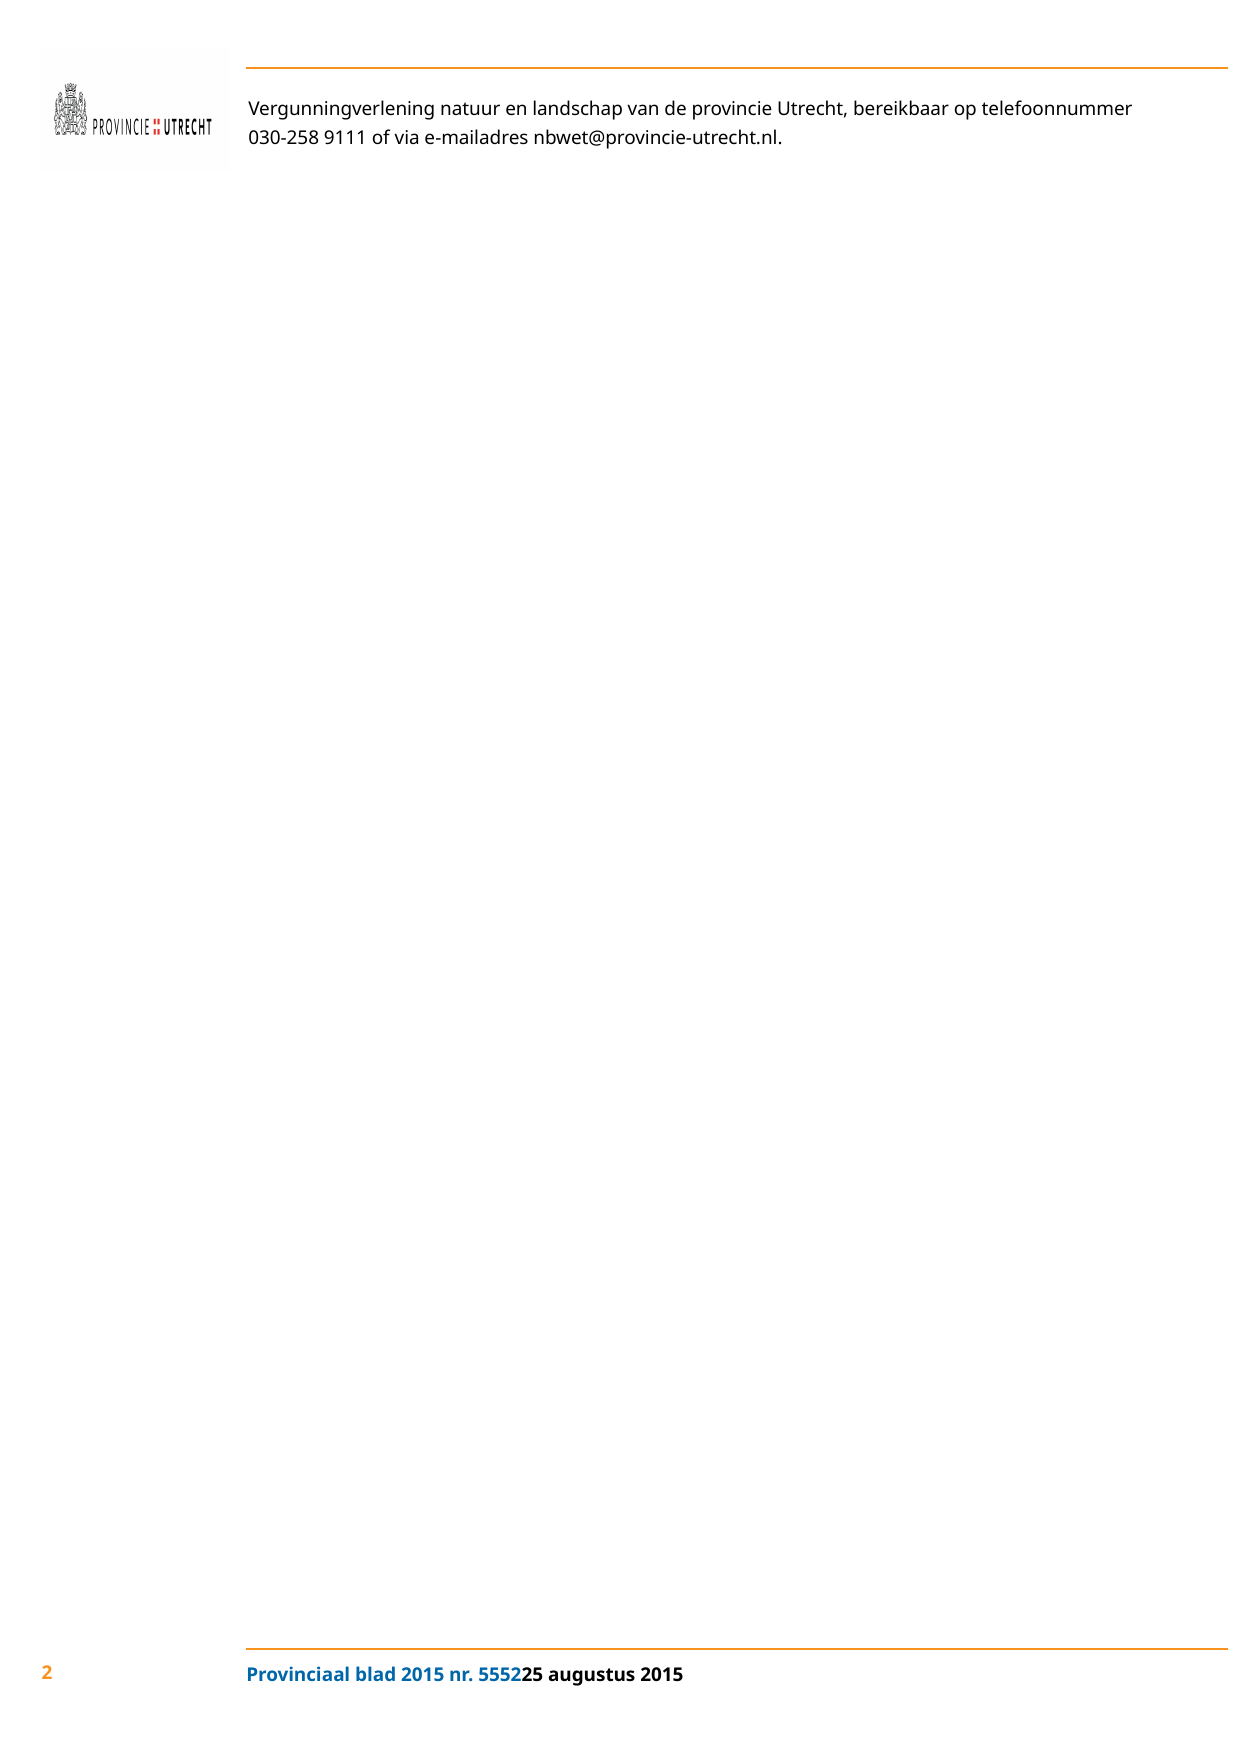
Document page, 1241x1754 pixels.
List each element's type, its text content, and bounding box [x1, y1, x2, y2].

text Vergunningverlening natuur en landschap van de provincie Utrecht, bereikbaar op telefoonnummer 030-258 9111 of via e-mailadres nbwet@provincie-utrecht.nl. [248, 95, 1152, 150]
picture [41, 47, 231, 172]
